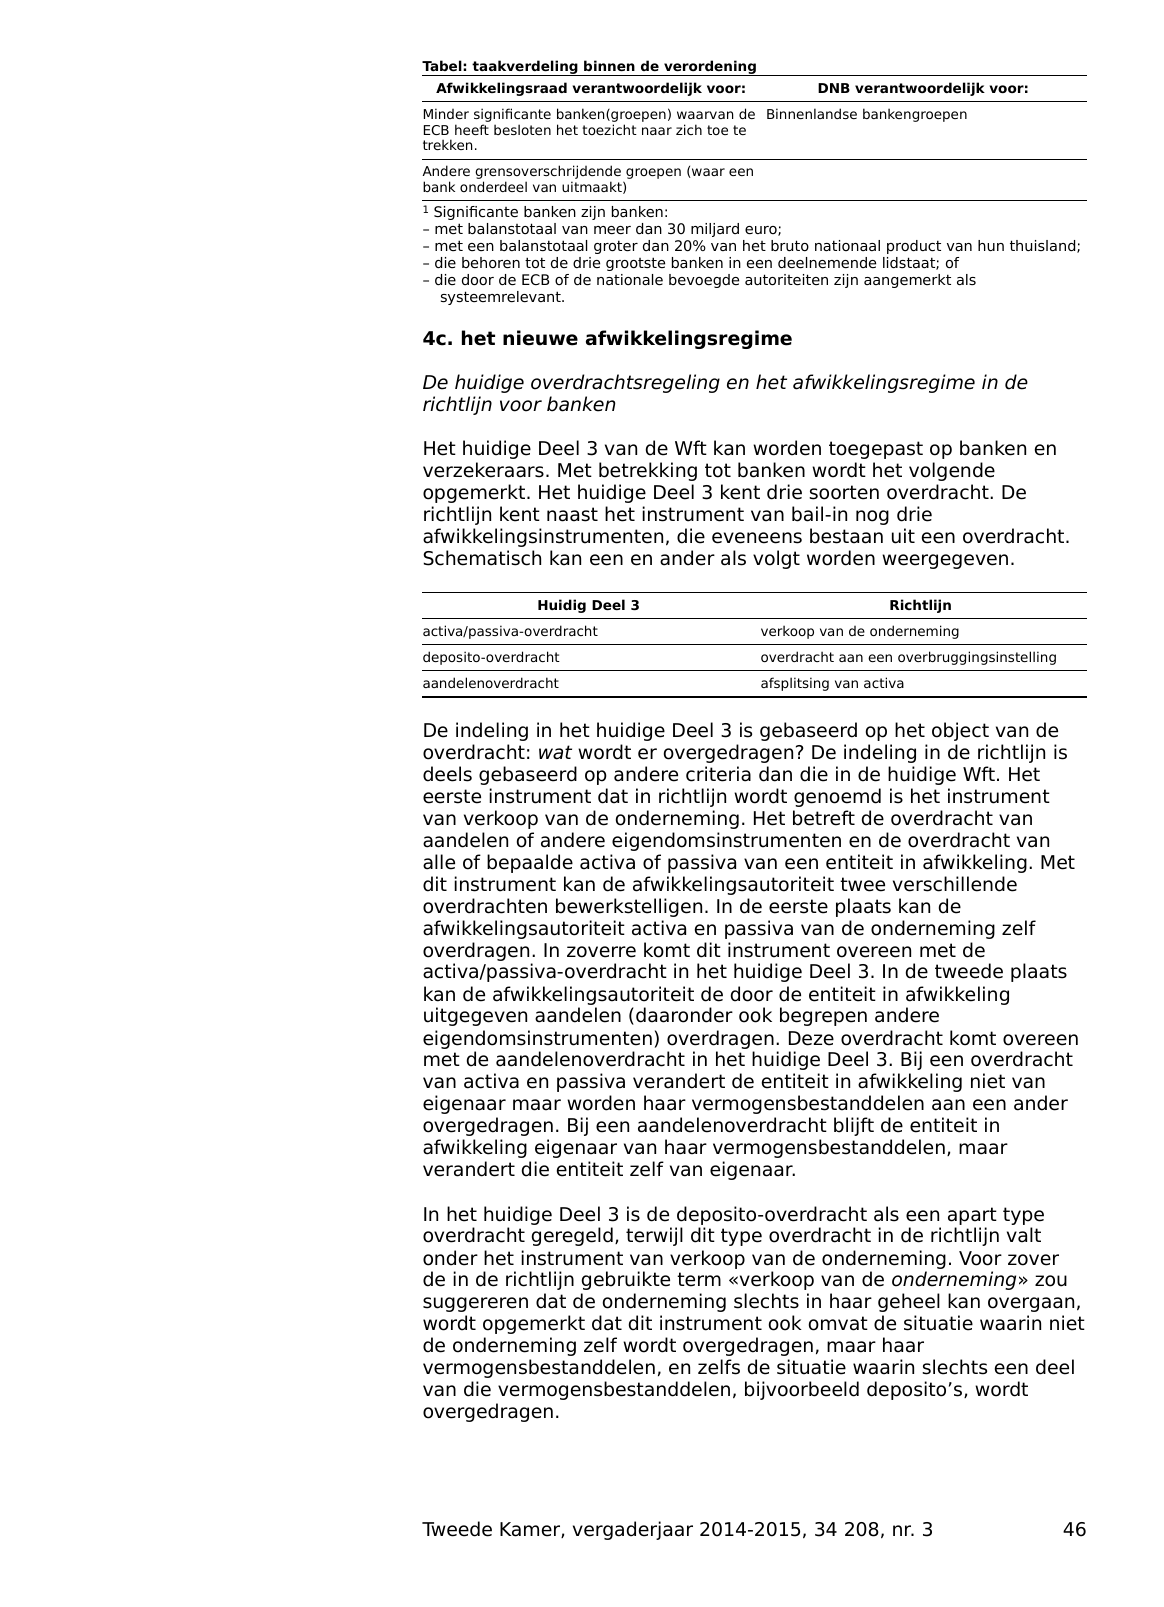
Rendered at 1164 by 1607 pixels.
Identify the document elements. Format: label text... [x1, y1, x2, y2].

table_cell DNB verantwoordelijk voor: [760, 76, 1087, 101]
subtitle 4c. het nieuwe afwikkelingsregime [422, 328, 1087, 350]
table_header Tabel: taakverdeling binnen de verordening [422, 59, 1087, 75]
table_cell activa/passiva-overdracht [422, 619, 754, 644]
table_header Richtlijn [754, 593, 1087, 618]
table_cell Minder significante banken(groepen) waarvan de ECB heeft besloten het toezicht naar zich toe te trekken. [422, 102, 760, 158]
table_cell deposito-overdracht [422, 645, 754, 670]
table_cell overdracht aan een overbruggingsinstelling [754, 645, 1087, 670]
table_cell Andere grensoverschrijdende groepen (waar een bank onderdeel van uitmaakt) [422, 160, 760, 200]
table_cell 1 Significante banken zijn banken: – met balanstotaal van meer dan 30 miljard euro; – met een balanstotaal groter dan 20% van het bruto nationaal product van hun thuisland; – die behoren tot de drie grootste banken in een deelnemende lidstaat; of – die door de ECB of de nationale bevoegde autoriteiten zijn aangemerkt als systeemrelevant. [422, 201, 1087, 306]
table_cell aandelenoverdracht [422, 671, 754, 696]
subtitle De huidige overdrachtsregeling en het afwikkelingsregime in de richtlijn voor banken [422, 372, 1087, 416]
table_cell Binnenlandse bankengroepen [760, 102, 1087, 158]
text De indeling in het huidige Deel 3 is gebaseerd op het object van de overdracht: wat wordt er overgedragen? De indeling in de richtlijn is deels gebaseerd op andere criteria dan die in de huidige Wft. Het eerste instrument dat in richtlijn wordt genoemd is het instrument van verkoop van de onderneming. Het betreft de overdracht van aandelen of andere eigendomsinstrumenten en de overdracht van alle of bepaalde activa of passiva van een entiteit in afwikkeling. Met dit instrument kan de afwikkelingsautoriteit twee verschillende overdrachten bewerkstelligen. In de eerste plaats kan de afwikkelingsautoriteit activa en passiva van de onderneming zelf overdragen. In zoverre komt dit instrument overeen met de activa/passiva-overdracht in het huidige Deel 3. In de tweede plaats kan de afwikkelingsautoriteit de door de entiteit in afwikkeling uitgegeven aandelen (daaronder ook begrepen andere eigendomsinstrumenten) overdragen. Deze overdracht komt overeen met de aandelenoverdracht in het huidige Deel 3. Bij een overdracht van activa en passiva verandert de entiteit in afwikkeling niet van eigenaar maar worden haar vermogensbestanddelen aan een ander overgedragen. Bij een aandelenoverdracht blijft de entiteit in afwikkeling eigenaar van haar vermogensbestanddelen, maar verandert die entiteit zelf van eigenaar. [422, 720, 1087, 1181]
table_cell verkoop van de onderneming [754, 619, 1087, 644]
table_cell Afwikkelingsraad verantwoordelijk voor: [422, 76, 760, 101]
table_cell afsplitsing van activa [754, 671, 1087, 696]
table_cell [760, 160, 1087, 200]
text Het huidige Deel 3 van de Wft kan worden toegepast op banken en verzekeraars. Met betrekking tot banken wordt het volgende opgemerkt. Het huidige Deel 3 kent drie soorten overdracht. De richtlijn kent naast het instrument van bail-in nog drie afwikkelingsinstrumenten, die eveneens bestaan uit een overdracht. Schematisch kan een en ander als volgt worden weergegeven. [422, 438, 1087, 570]
text In het huidige Deel 3 is de deposito-overdracht als een apart type overdracht geregeld, terwijl dit type overdracht in de richtlijn valt onder het instrument van verkoop van de onderneming. Voor zover de in de richtlijn gebruikte term «verkoop van de onderneming» zou suggereren dat de onderneming slechts in haar geheel kan overgaan, wordt opgemerkt dat dit instrument ook omvat de situatie waarin niet de onderneming zelf wordt overgedragen, maar haar vermogensbestanddelen, en zelfs de situatie waarin slechts een deel van die vermogensbestanddelen, bijvoorbeeld deposito’s, wordt overgedragen. [422, 1203, 1087, 1423]
table_header Huidig Deel 3 [422, 593, 754, 618]
